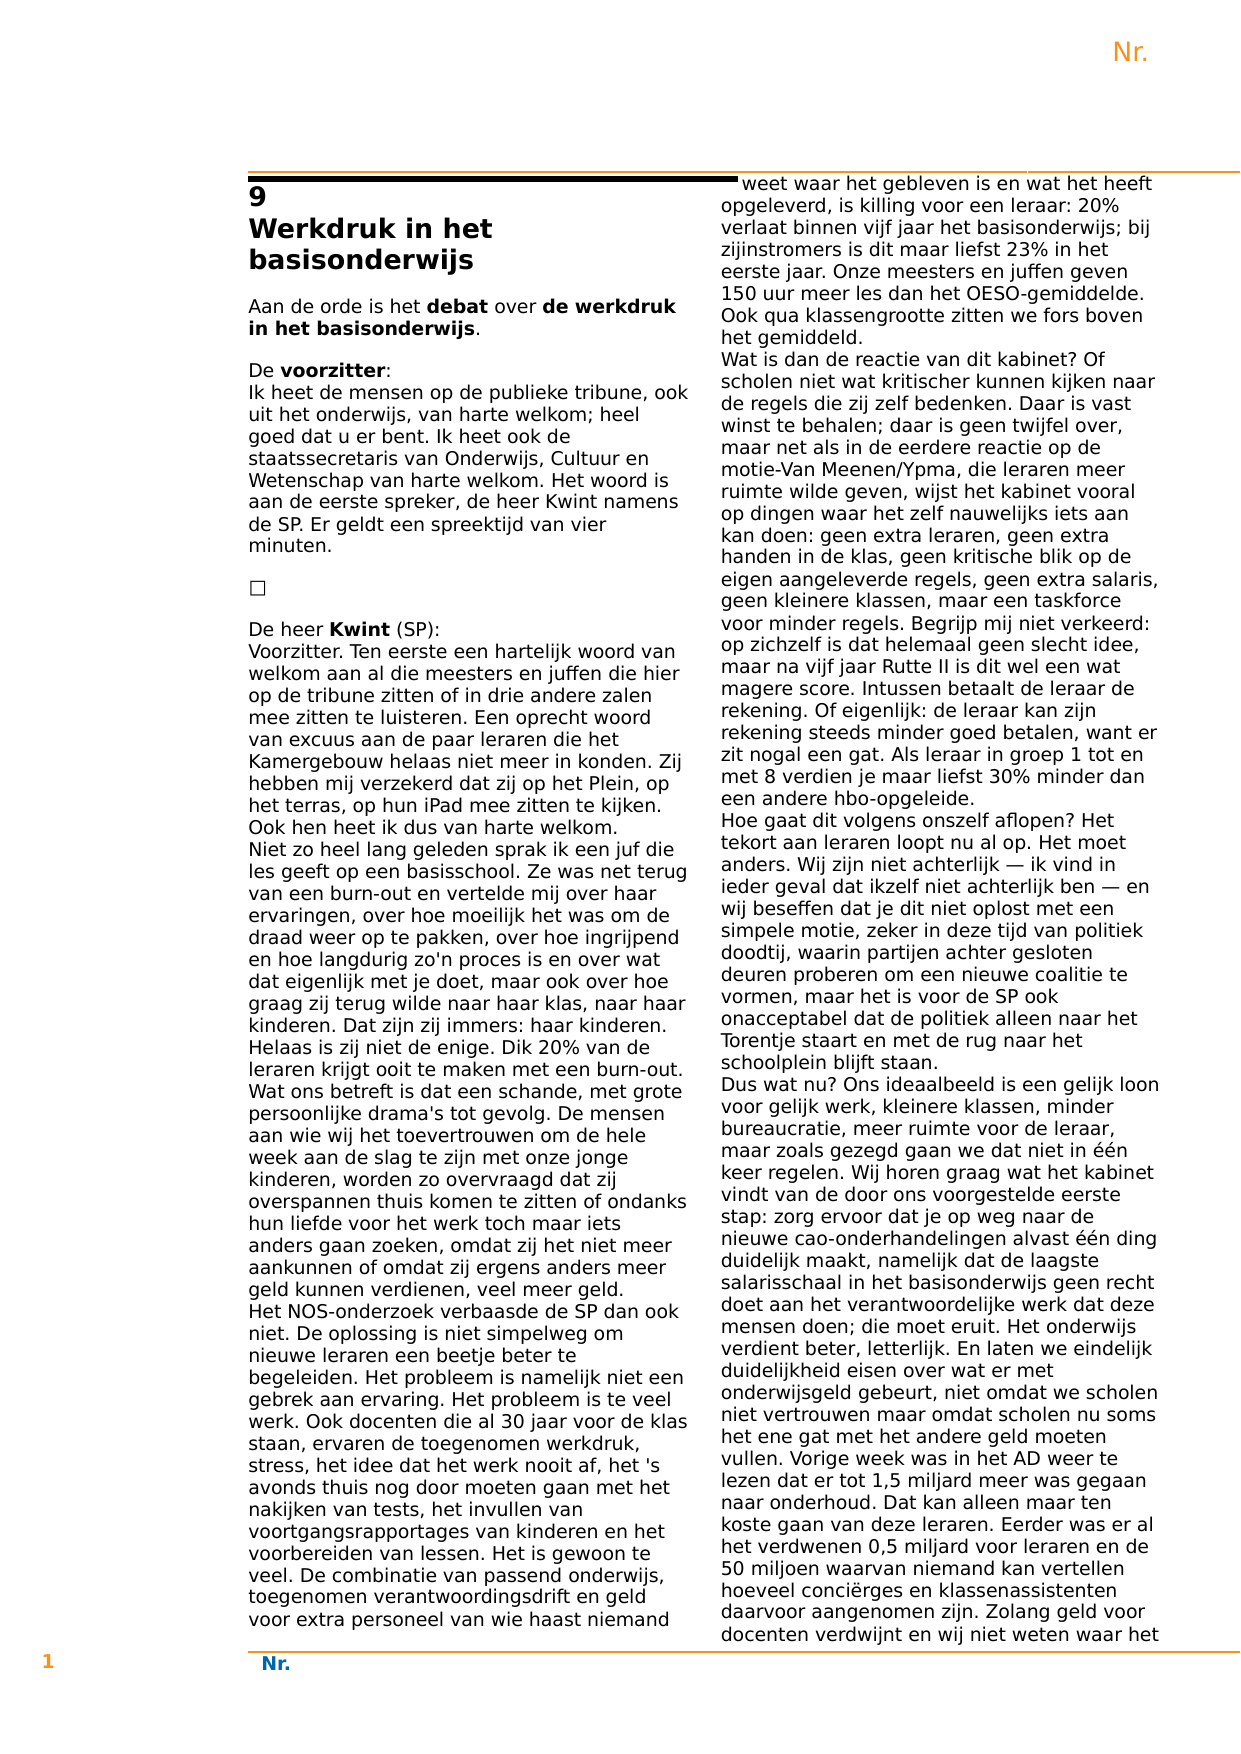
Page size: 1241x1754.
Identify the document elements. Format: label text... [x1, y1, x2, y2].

text weet waar het gebleven is en wat het heeft opgeleverd, is killing voor een leraar: 20% verlaat binnen vijf jaar het basisonderwijs; bij zijinstromers is dit maar liefst 23% in het eerste jaar. Onze meesters en juffen geven 150 uur meer les dan het OESO-gemiddelde. Ook qua klassengrootte zitten we fors boven het gemiddeld. [721, 173, 1163, 349]
text Aan de orde is het debat over de werkdruk in het basisonderwijs. [248, 296, 691, 339]
text Het NOS-onderzoek verbaasde de SP dan ook niet. De oplossing is niet simpelweg om nieuwe leraren een beetje beter te begeleiden. Het probleem is namelijk niet een gebrek aan ervaring. Het probleem is te veel werk. Ook docenten die al 30 jaar voor de klas staan, ervaren de toegenomen werkdruk, stress, het idee dat het werk nooit af, het 's avonds thuis nog door moeten gaan met het nakijken van tests, het invullen van voortgangsrapportages van kinderen en het voorbereiden van lessen. Het is gewoon te veel. De combinatie van passend onderwijs, toegenomen verantwoordingsdrift en geld voor extra personeel van wie haast niemand [248, 1301, 691, 1630]
text Wat is dan de reactie van dit kabinet? Of scholen niet wat kritischer kunnen kijken naar de regels die zij zelf bedenken. Daar is vast winst te behalen; daar is geen twijfel over, maar net als in de eerdere reactie op de motie-Van Meenen/Ypma, die leraren meer ruimte wilde geven, wijst het kabinet vooral op dingen waar het zelf nauwelijks iets aan kan doen: geen extra leraren, geen extra handen in de klas, geen kritische blik op de eigen aangeleverde regels, geen extra salaris, geen kleinere klassen, maar een taskforce voor minder regels. Begrijp mij niet verkeerd: op zichzelf is dat helemaal geen slecht idee, maar na vijf jaar Rutte II is dit wel een wat magere score. Intussen betaalt de leraar de rekening. Of eigenlijk: de leraar kan zijn rekening steeds minder goed betalen, want er zit nogal een gat. Als leraar in groep 1 tot en met 8 verdien je maar liefst 30% minder dan een andere hbo-opgeleide. [721, 349, 1163, 810]
text De voorzitter: [248, 359, 691, 382]
text ⬜ [248, 577, 691, 599]
text Ik heet de mensen op de publieke tribune, ook uit het onderwijs, van harte welkom; heel goed dat u er bent. Ik heet ook de staatssecretaris van Onderwijs, Cultuur en Wetenschap van harte welkom. Het woord is aan de eerste spreker, de heer Kwint namens de SP. Er geldt een spreektijd van vier minuten. [248, 382, 691, 557]
text Niet zo heel lang geleden sprak ik een juf die les geeft op een basisschool. Ze was net terug van een burn-out en vertelde mij over haar ervaringen, over hoe moeilijk het was om de draad weer op te pakken, over hoe ingrijpend en hoe langdurig zo'n proces is en over wat dat eigenlijk met je doet, maar ook over hoe graag zij terug wilde naar haar klas, naar haar kinderen. Dat zijn zij immers: haar kinderen. Helaas is zij niet de enige. Dik 20% van de leraren krijgt ooit te maken met een burn-out. Wat ons betreft is dat een schande, met grote persoonlijke drama's tot gevolg. De mensen aan wie wij het toevertrouwen om de hele week aan de slag te zijn met onze jonge kinderen, worden zo overvraagd dat zij overspannen thuis komen te zitten of ondanks hun liefde voor het werk toch maar iets anders gaan zoeken, omdat zij het niet meer aankunnen of omdat zij ergens anders meer geld kunnen verdienen, veel meer geld. [248, 839, 691, 1301]
text Dus wat nu? Ons ideaalbeeld is een gelijk loon voor gelijk werk, kleinere klassen, minder bureaucratie, meer ruimte voor de leraar, maar zoals gezegd gaan we dat niet in één keer regelen. Wij horen graag wat het kabinet vindt van de door ons voorgestelde eerste stap: zorg ervoor dat je op weg naar de nieuwe cao-onderhandelingen alvast één ding duidelijk maakt, namelijk dat de laagste salarisschaal in het basisonderwijs geen recht doet aan het verantwoordelijke werk dat deze mensen doen; die moet eruit. Het onderwijs verdient beter, letterlijk. En laten we eindelijk duidelijkheid eisen over wat er met onderwijsgeld gebeurt, niet omdat we scholen niet vertrouwen maar omdat scholen nu soms het ene gat met het andere geld moeten vullen. Vorige week was in het AD weer te lezen dat er tot 1,5 miljard meer was gegaan naar onderhoud. Dat kan alleen maar ten koste gaan van deze leraren. Eerder was er al het verdwenen 0,5 miljard voor leraren en de 50 miljoen waarvan niemand kan vertellen hoeveel conciërges en klassenassistenten daarvoor aangenomen zijn. Zolang geld voor docenten verdwijnt en wij niet weten waar het [721, 1074, 1163, 1645]
text De heer Kwint (SP): [248, 619, 691, 641]
title 9 Werkdruk in het basisonderwijs [248, 182, 691, 276]
text Hoe gaat dit volgens onszelf aflopen? Het tekort aan leraren loopt nu al op. Het moet anders. Wij zijn niet achterlijk — ik vind in ieder geval dat ikzelf niet achterlijk ben — en wij beseffen dat je dit niet oplost met een simpele motie, zeker in deze tijd van politiek doodtij, waarin partijen achter gesloten deuren proberen om een nieuwe coalitie te vormen, maar het is voor de SP ook onacceptabel dat de politiek alleen naar het Torentje staart en met de rug naar het schoolplein blijft staan. [721, 810, 1163, 1074]
text Voorzitter. Ten eerste een hartelijk woord van welkom aan al die meesters en juffen die hier op de tribune zitten of in drie andere zalen mee zitten te luisteren. Een oprecht woord van excuus aan de paar leraren die het Kamergebouw helaas niet meer in konden. Zij hebben mij verzekerd dat zij op het Plein, op het terras, op hun iPad mee zitten te kijken. Ook hen heet ik dus van harte welkom. [248, 641, 691, 839]
